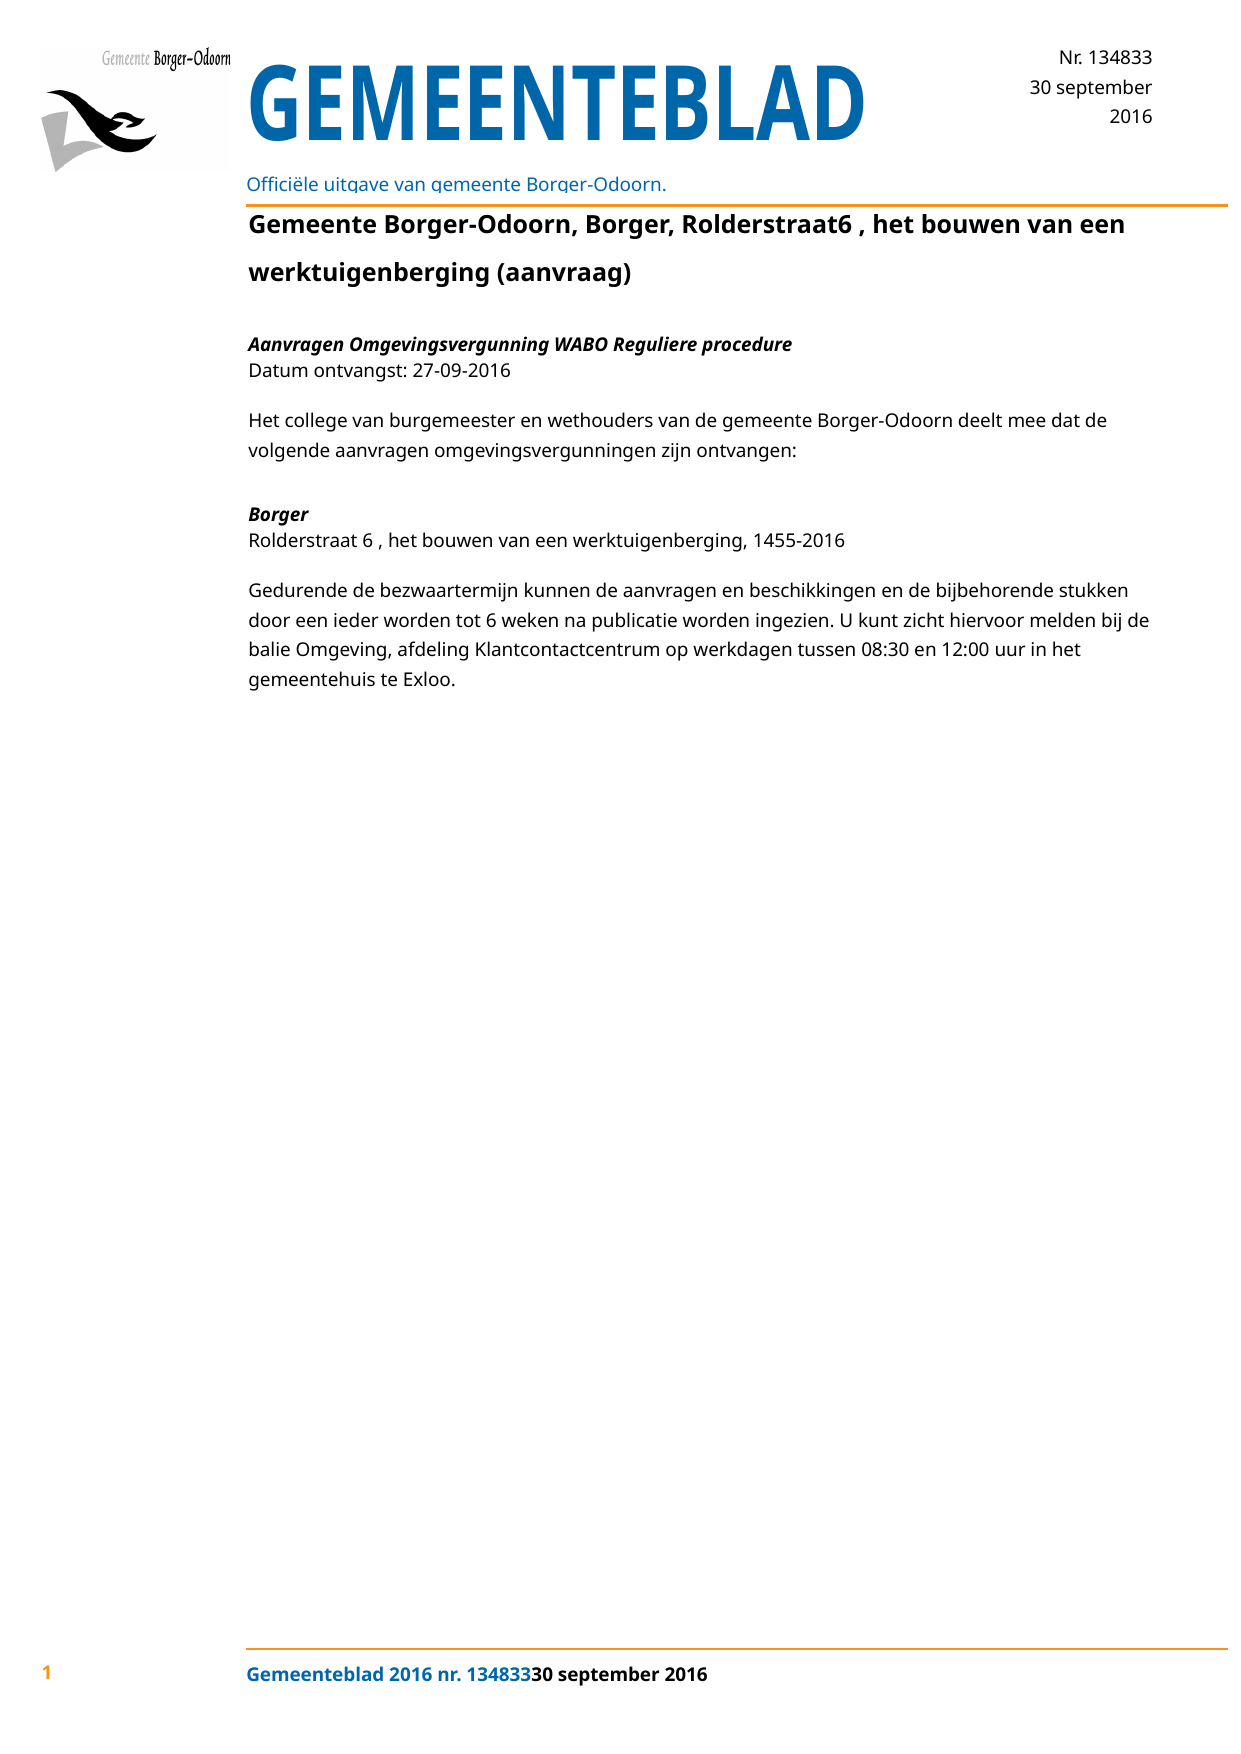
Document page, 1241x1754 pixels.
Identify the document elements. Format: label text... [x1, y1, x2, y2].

text Gemeente Borger-Odoorn, Borger, Rolderstraat6 , het bouwen van een werktuigenberging (aanvraag) [248, 207, 1152, 288]
text Rolderstraat 6 , het bouwen van een werktuigenberging, 1455-2016 [248, 527, 1152, 553]
text Aanvragen Omgevingsvergunning WABO Reguliere procedure [248, 331, 1152, 357]
text Datum ontvangst: 27-09-2016 [248, 357, 1152, 383]
text Gedurende de bezwaartermijn kunnen de aanvragen en beschikkingen en de bijbehorende stukken door een ieder worden tot 6 weken na publicatie worden ingezien. U kunt zicht hiervoor melden bij de balie Omgeving, afdeling Klantcontactcentrum op werkdagen tussen 08:30 en 12:00 uur in het gemeentehuis te Exloo. [248, 577, 1152, 692]
text Borger [248, 501, 1152, 527]
text Het college van burgemeester en wethouders van de gemeente Borger-Odoorn deelt mee dat de volgende aanvragen omgevingsvergunningen zijn ontvangen: [248, 408, 1152, 463]
picture [41, 47, 231, 172]
